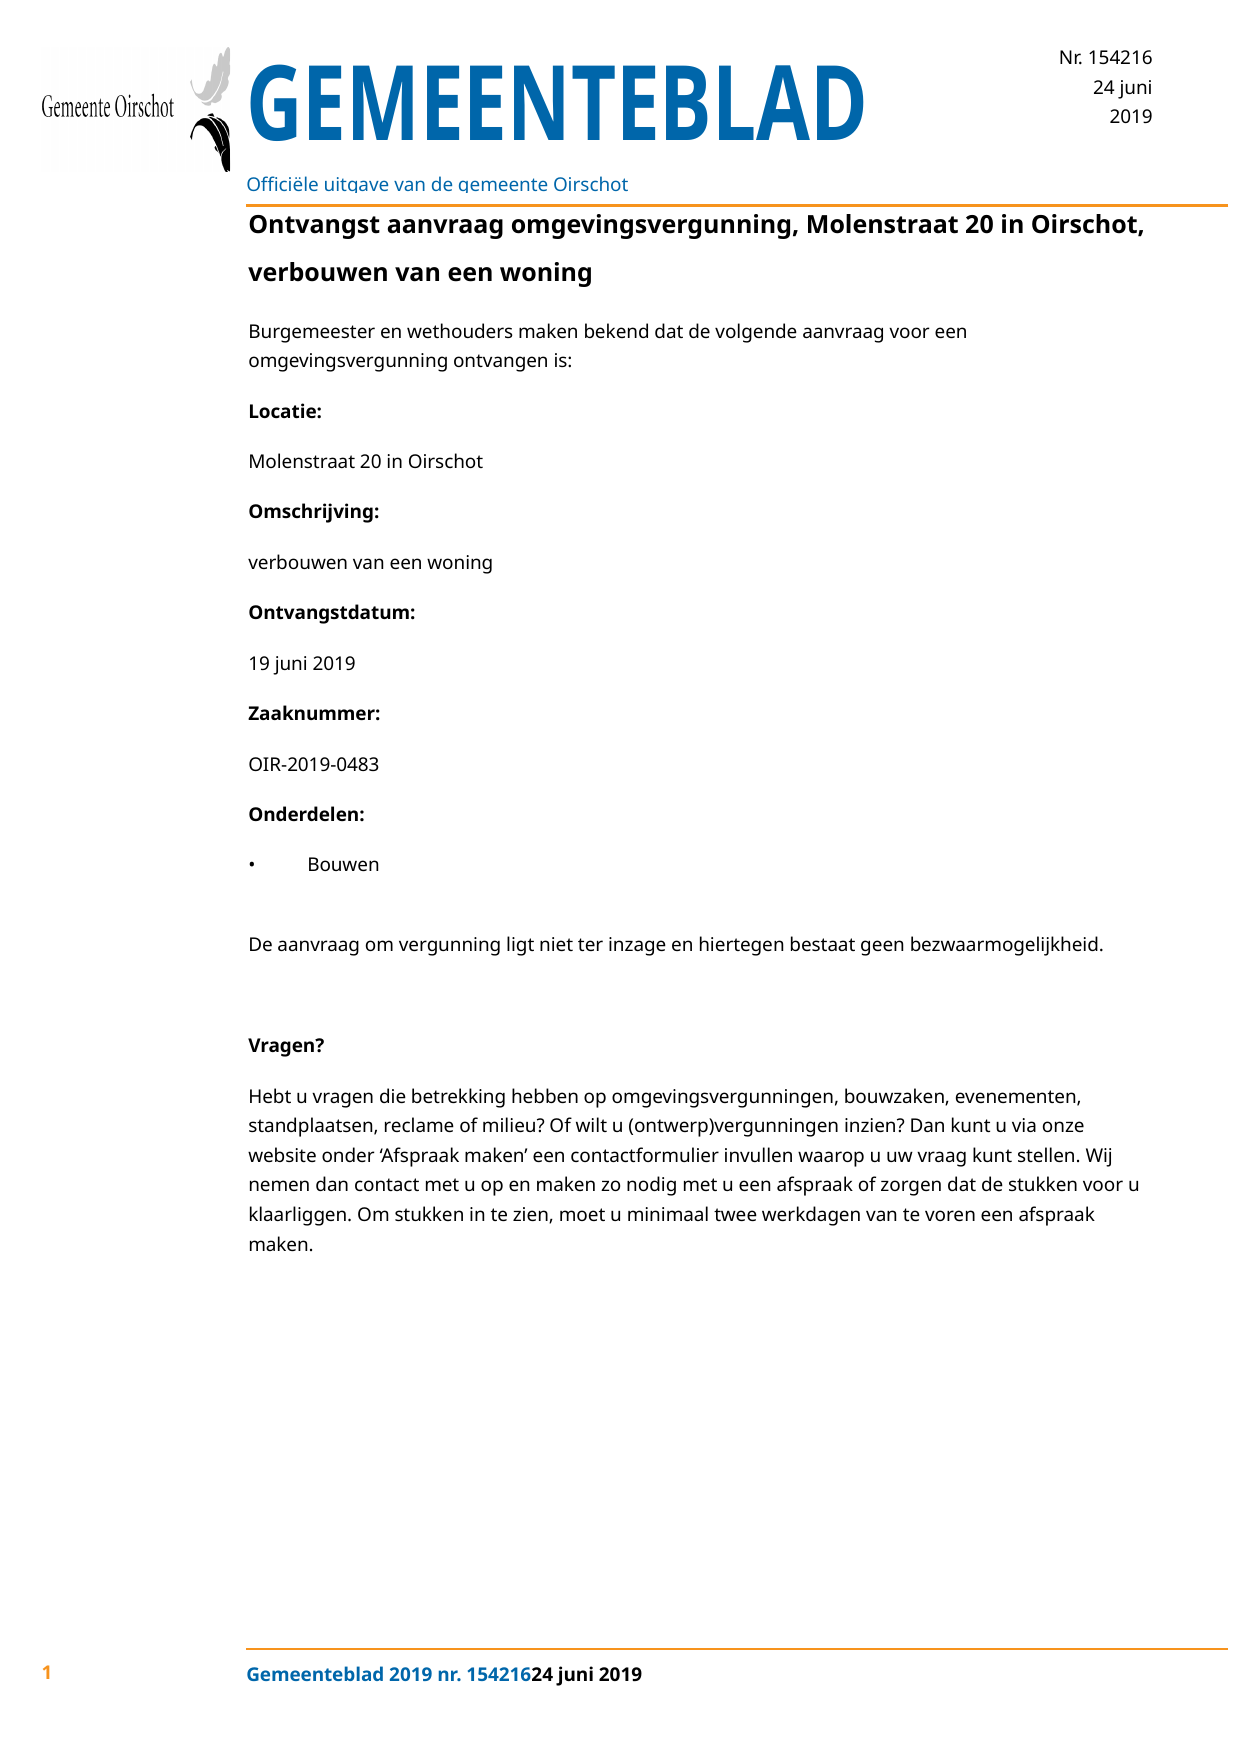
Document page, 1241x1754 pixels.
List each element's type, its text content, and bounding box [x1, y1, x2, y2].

text Onderdelen: [248, 801, 1152, 827]
text Ontvangst aanvraag omgevingsvergunning, Molenstraat 20 in Oirschot, verbouwen van een woning [248, 207, 1152, 288]
picture [41, 47, 231, 172]
text Zaaknummer: [248, 700, 1152, 726]
text 19 juni 2019 [248, 650, 1152, 676]
text Burgemeester en wethouders maken bekend dat de volgende aanvraag voor een omgevingsvergunning ontvangen is: [248, 318, 1152, 373]
text Ontvangstdatum: [248, 599, 1152, 625]
text Hebt u vragen die betrekking hebben op omgevingsvergunningen, bouwzaken, evenementen, standplaatsen, reclame of milieu? Of wilt u (ontwerp)vergunningen inzien? Dan kunt u via onze website onder ‘Afspraak maken’ een contactformulier invullen waarop u uw vraag kunt stellen. Wij nemen dan contact met u op en maken zo nodig met u een afspraak of zorgen dat de stukken voor u klaarliggen. Om stukken in te zien, moet u minimaal twee werkdagen van te voren een afspraak maken. [248, 1083, 1152, 1257]
text De aanvraag om vergunning ligt niet ter inzage en hiertegen bestaat geen bezwaarmogelijkheid. [248, 932, 1152, 957]
list Bouwen [248, 852, 1152, 877]
text Vragen? [248, 1032, 1152, 1058]
text Locatie: [248, 398, 1152, 424]
text OIR-2019-0483 [248, 751, 1152, 777]
text verbouwen van een woning [248, 549, 1152, 575]
text Omschrijving: [248, 499, 1152, 524]
text Molenstraat 20 in Oirschot [248, 448, 1152, 474]
